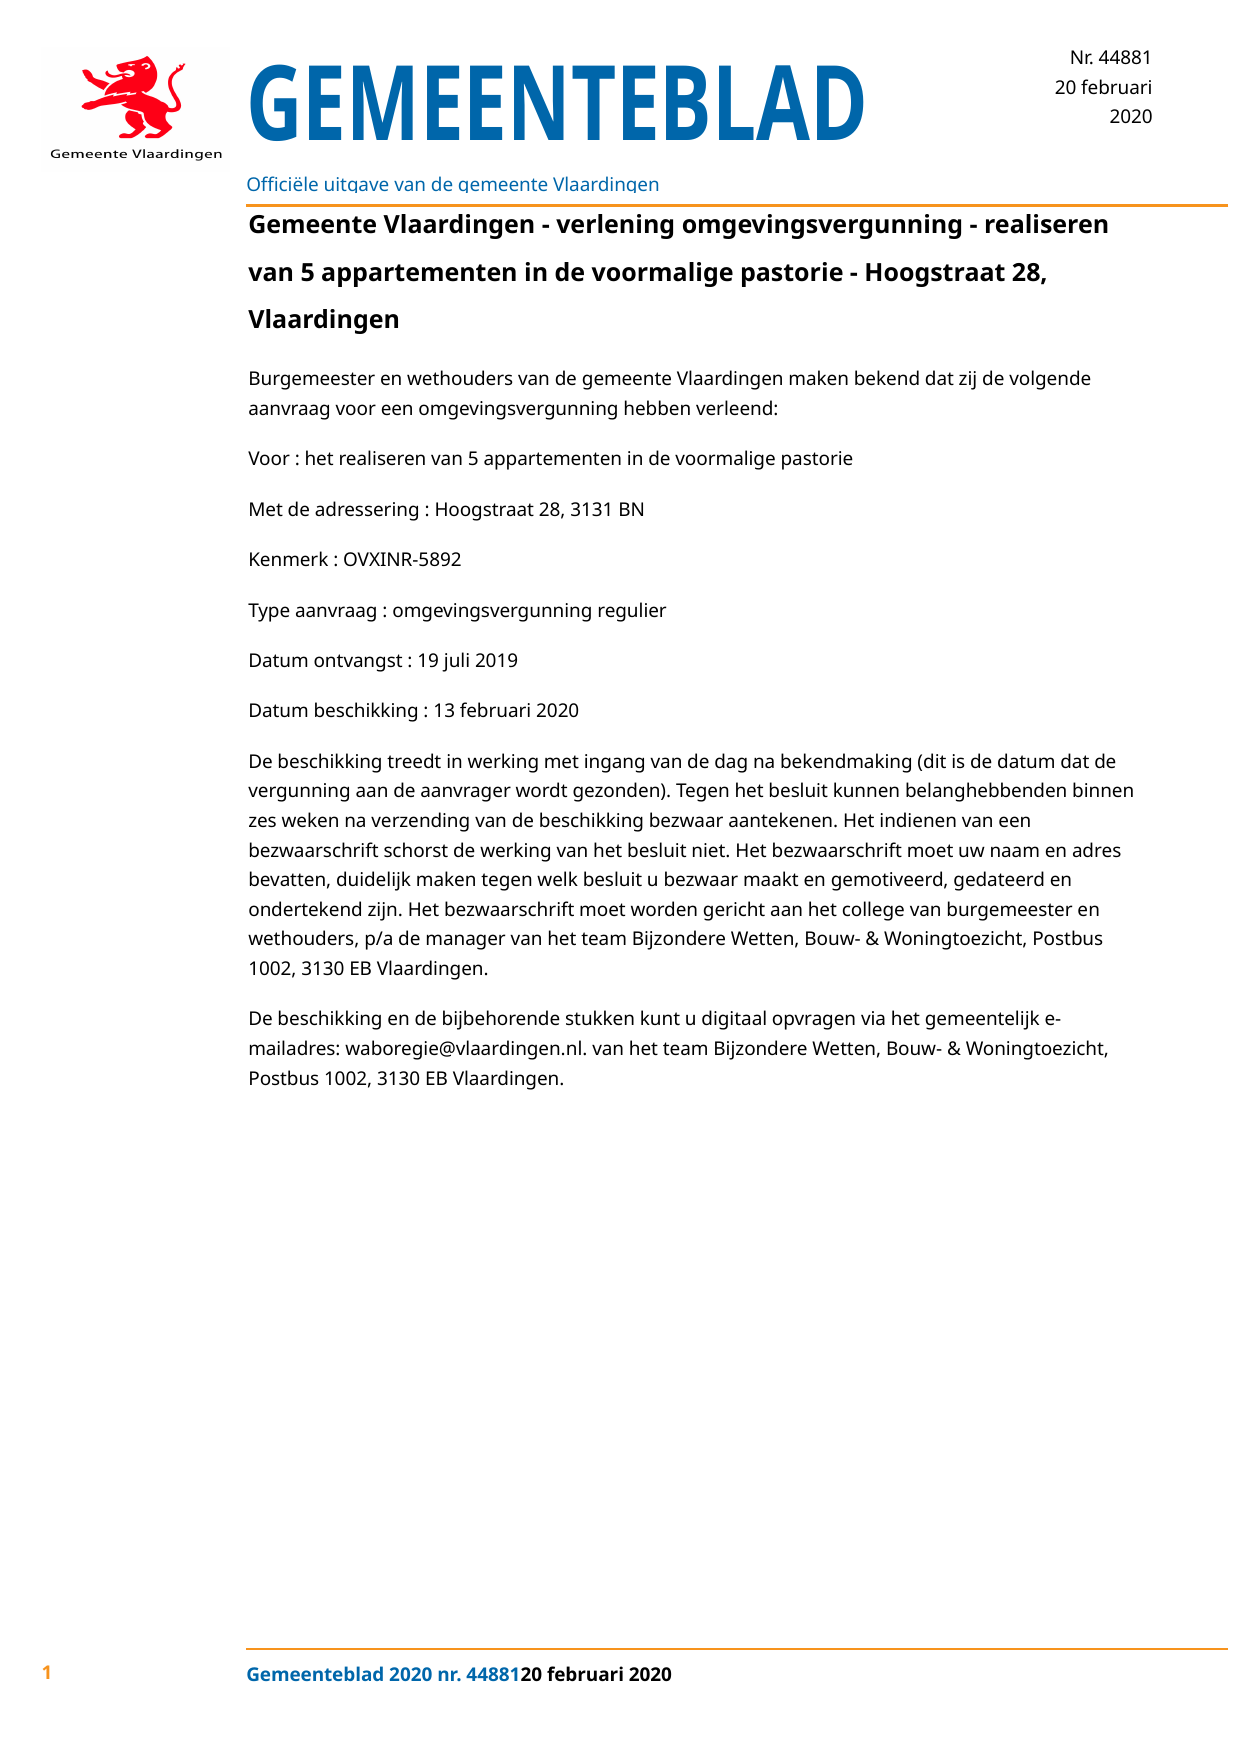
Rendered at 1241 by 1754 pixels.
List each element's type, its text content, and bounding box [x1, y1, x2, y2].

picture [41, 47, 231, 172]
text Type aanvraag : omgevingsvergunning regulier [248, 597, 1152, 622]
text Datum ontvangst : 19 juli 2019 [248, 647, 1152, 673]
text Burgemeester en wethouders van de gemeente Vlaardingen maken bekend dat zij de volgende aanvraag voor een omgevingsvergunning hebben verleend: [248, 366, 1152, 421]
text De beschikking treedt in werking met ingang van de dag na bekendmaking (dit is de datum dat de vergunning aan de aanvrager wordt gezonden). Tegen het besluit kunnen belanghebbenden binnen zes weken na verzending van de beschikking bezwaar aantekenen. Het indienen van een bezwaarschrift schorst de werking van het besluit niet. Het bezwaarschrift moet uw naam en adres bevatten, duidelijk maken tegen welk besluit u bezwaar maakt en gemotiveerd, gedateerd en ondertekend zijn. Het bezwaarschrift moet worden gericht aan het college van burgemeester en wethouders, p/a de manager van het team Bijzondere Wetten, Bouw- & Woningtoezicht, Postbus 1002, 3130 EB Vlaardingen. [248, 748, 1152, 981]
text Kenmerk : OVXINR-5892 [248, 546, 1152, 572]
text Gemeente Vlaardingen - verlening omgevingsvergunning - realiseren van 5 appartementen in de voormalige pastorie - Hoogstraat 28, Vlaardingen [248, 207, 1152, 336]
text De beschikking en de bijbehorende stukken kunt u digitaal opvragen via het gemeentelijk e-mailadres: waboregie@vlaardingen.nl. van het team Bijzondere Wetten, Bouw- & Woningtoezicht, Postbus 1002, 3130 EB Vlaardingen. [248, 1006, 1152, 1090]
text Voor : het realiseren van 5 appartementen in de voormalige pastorie [248, 446, 1152, 471]
text Datum beschikking : 13 februari 2020 [248, 698, 1152, 723]
text Met de adressering : Hoogstraat 28, 3131 BN [248, 496, 1152, 522]
